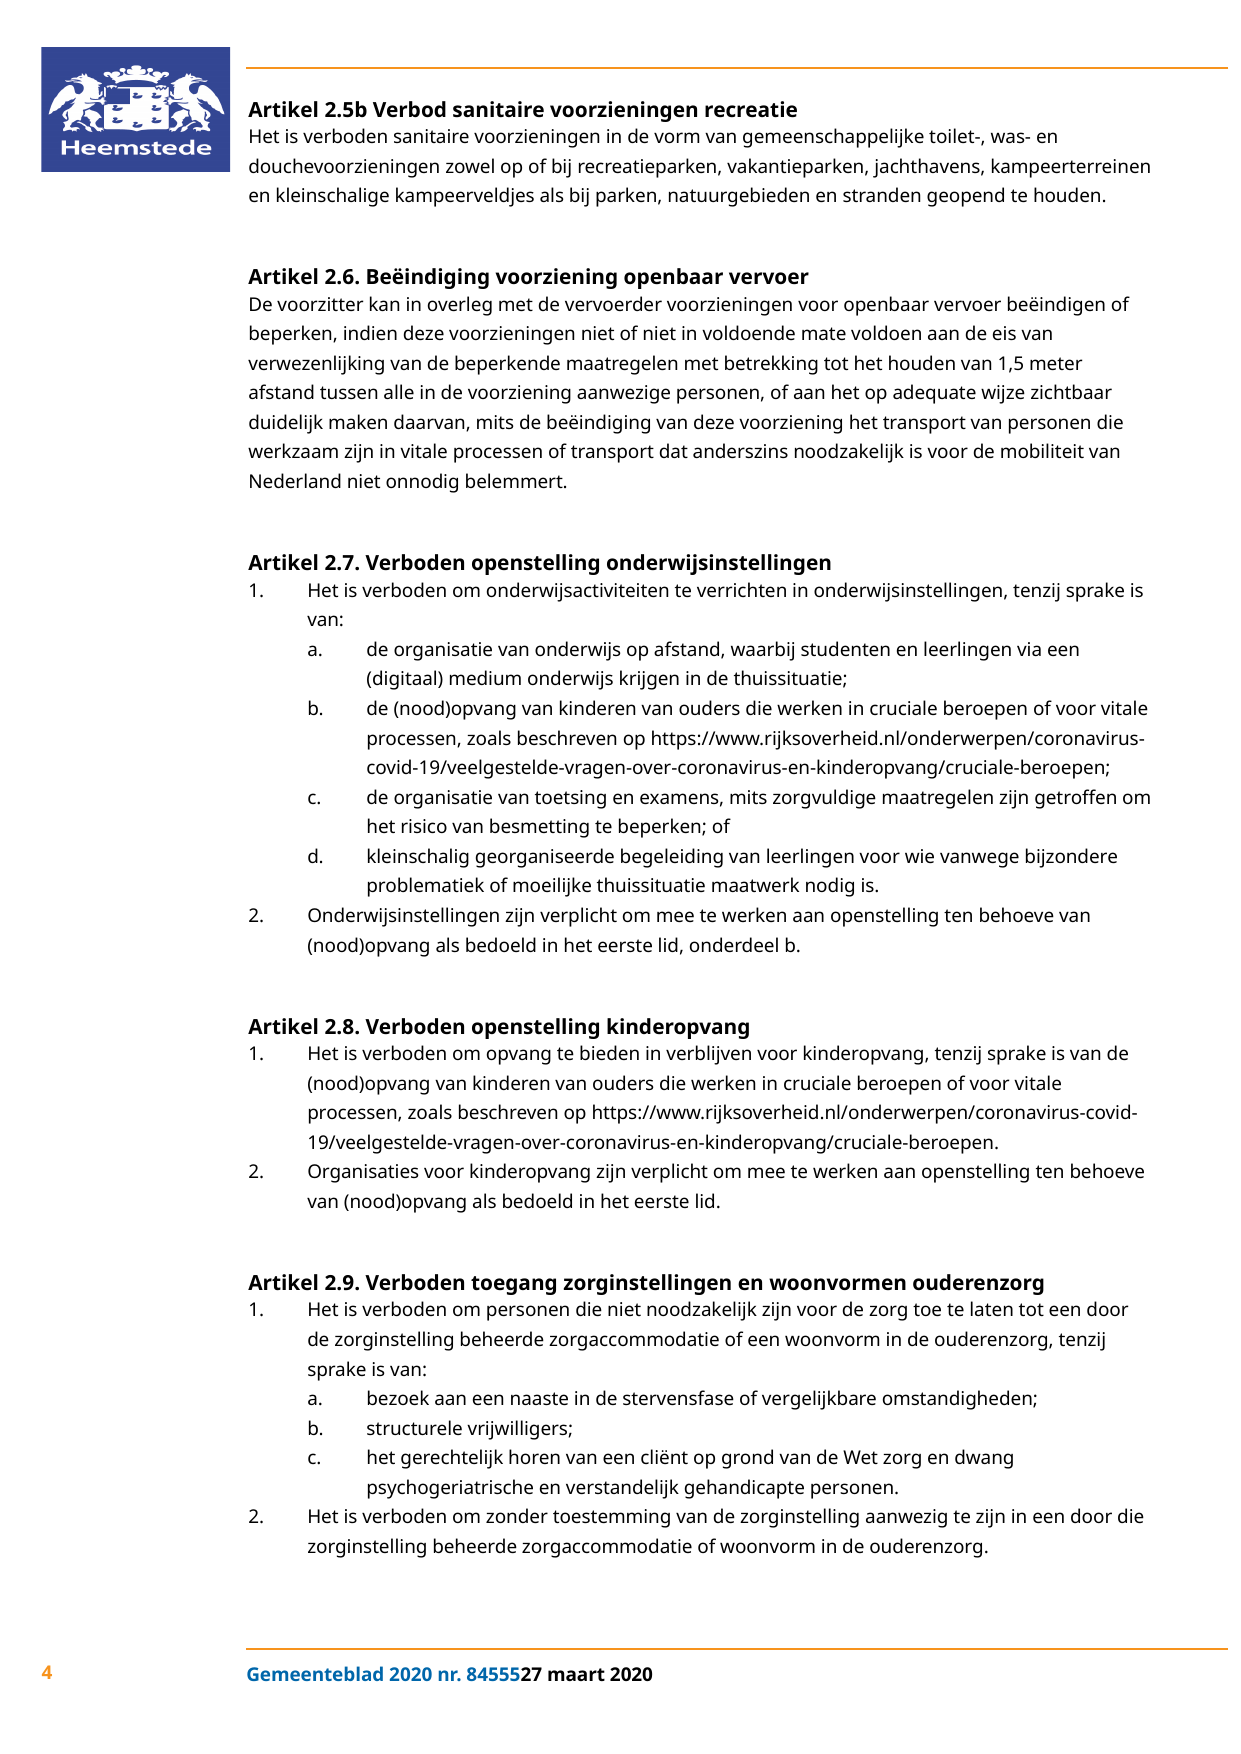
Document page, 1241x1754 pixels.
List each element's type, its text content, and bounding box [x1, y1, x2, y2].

list bezoek aan een naaste in de stervensfase of vergelijkbare omstandigheden; [307, 1385, 1152, 1411]
list de (nood)opvang van kinderen van ouders die werken in cruciale beroepen of voor vitale processen, zoals beschreven op https://www.rijksoverheid.nl/onderwerpen/coronavirus-covid-19/veelgestelde-vragen-over-coronavirus-en-kinderopvang/cruciale-beroepen; [307, 695, 1152, 780]
list Organisaties voor kinderopvang zijn verplicht om mee te werken aan openstelling ten behoeve van (nood)opvang als bedoeld in het eerste lid. [248, 1158, 1152, 1214]
list de organisatie van onderwijs op afstand, waarbij studenten en leerlingen via een (digitaal) medium onderwijs krijgen in de thuissituatie; [307, 636, 1152, 691]
text De voorzitter kan in overleg met de vervoerder voorzieningen voor openbaar vervoer beëindigen of beperken, indien deze voorzieningen niet of niet in voldoende mate voldoen aan de eis van verwezenlijking van de beperkende maatregelen met betrekking tot het houden van 1,5 meter afstand tussen alle in de voorziening aanwezige personen, of aan het op adequate wijze zichtbaar duidelijk maken daarvan, mits de beëindiging van deze voorziening het transport van personen die werkzaam zijn in vitale processen of transport dat anderszins noodzakelijk is voor de mobiliteit van Nederland niet onnodig belemmert. [248, 291, 1152, 494]
list kleinschalig georganiseerde begeleiding van leerlingen voor wie vanwege bijzondere problematiek of moeilijke thuissituatie maatwerk nodig is. [307, 843, 1152, 898]
list Het is verboden om onderwijsactiviteiten te verrichten in onderwijsinstellingen, tenzij sprake is van: [248, 577, 1152, 632]
list Het is verboden om opvang te bieden in verblijven voor kinderopvang, tenzij sprake is van de (nood)opvang van kinderen van ouders die werken in cruciale beroepen of voor vitale processen, zoals beschreven op https://www.rijksoverheid.nl/onderwerpen/coronavirus-covid-19/veelgestelde-vragen-over-coronavirus-en-kinderopvang/cruciale-beroepen. [248, 1040, 1152, 1155]
list de organisatie van toetsing en examens, mits zorgvuldige maatregelen zijn getroffen om het risico van besmetting te beperken; of [307, 784, 1152, 839]
text Artikel 2.9. Verboden toegang zorginstellingen en woonvormen ouderenzorg [248, 1268, 1152, 1297]
text Artikel 2.5b Verbod sanitaire voorzieningen recreatie [248, 95, 1152, 123]
list Onderwijsinstellingen zijn verplicht om mee te werken aan openstelling ten behoeve van (nood)opvang als bedoeld in het eerste lid, onderdeel b. [248, 902, 1152, 957]
list het gerechtelijk horen van een cliënt op grond van de Wet zorg en dwang psychogeriatrische en verstandelijk gehandicapte personen. [307, 1444, 1152, 1500]
text Artikel 2.8. Verboden openstelling kinderopvang [248, 1012, 1152, 1040]
list Het is verboden om personen die niet noodzakelijk zijn voor de zorg toe te laten tot een door de zorginstelling beheerde zorgaccommodatie of een woonvorm in de ouderenzorg, tenzij sprake is van: [248, 1297, 1152, 1381]
list structurele vrijwilligers; [307, 1415, 1152, 1441]
text Artikel 2.6. Beëindiging voorziening openbaar vervoer [248, 262, 1152, 291]
text Artikel 2.7. Verboden openstelling onderwijsinstellingen [248, 548, 1152, 577]
list Het is verboden om zonder toestemming van de zorginstelling aanwezig te zijn in een door die zorginstelling beheerde zorgaccommodatie of woonvorm in de ouderenzorg. [248, 1504, 1152, 1559]
text Het is verboden sanitaire voorzieningen in de vorm van gemeenschappelijke toilet-, was- en douchevoorzieningen zowel op of bij recreatieparken, vakantieparken, jachthavens, kampeerterreinen en kleinschalige kampeerveldjes als bij parken, natuurgebieden en stranden geopend te houden. [248, 123, 1152, 208]
picture [41, 47, 231, 172]
